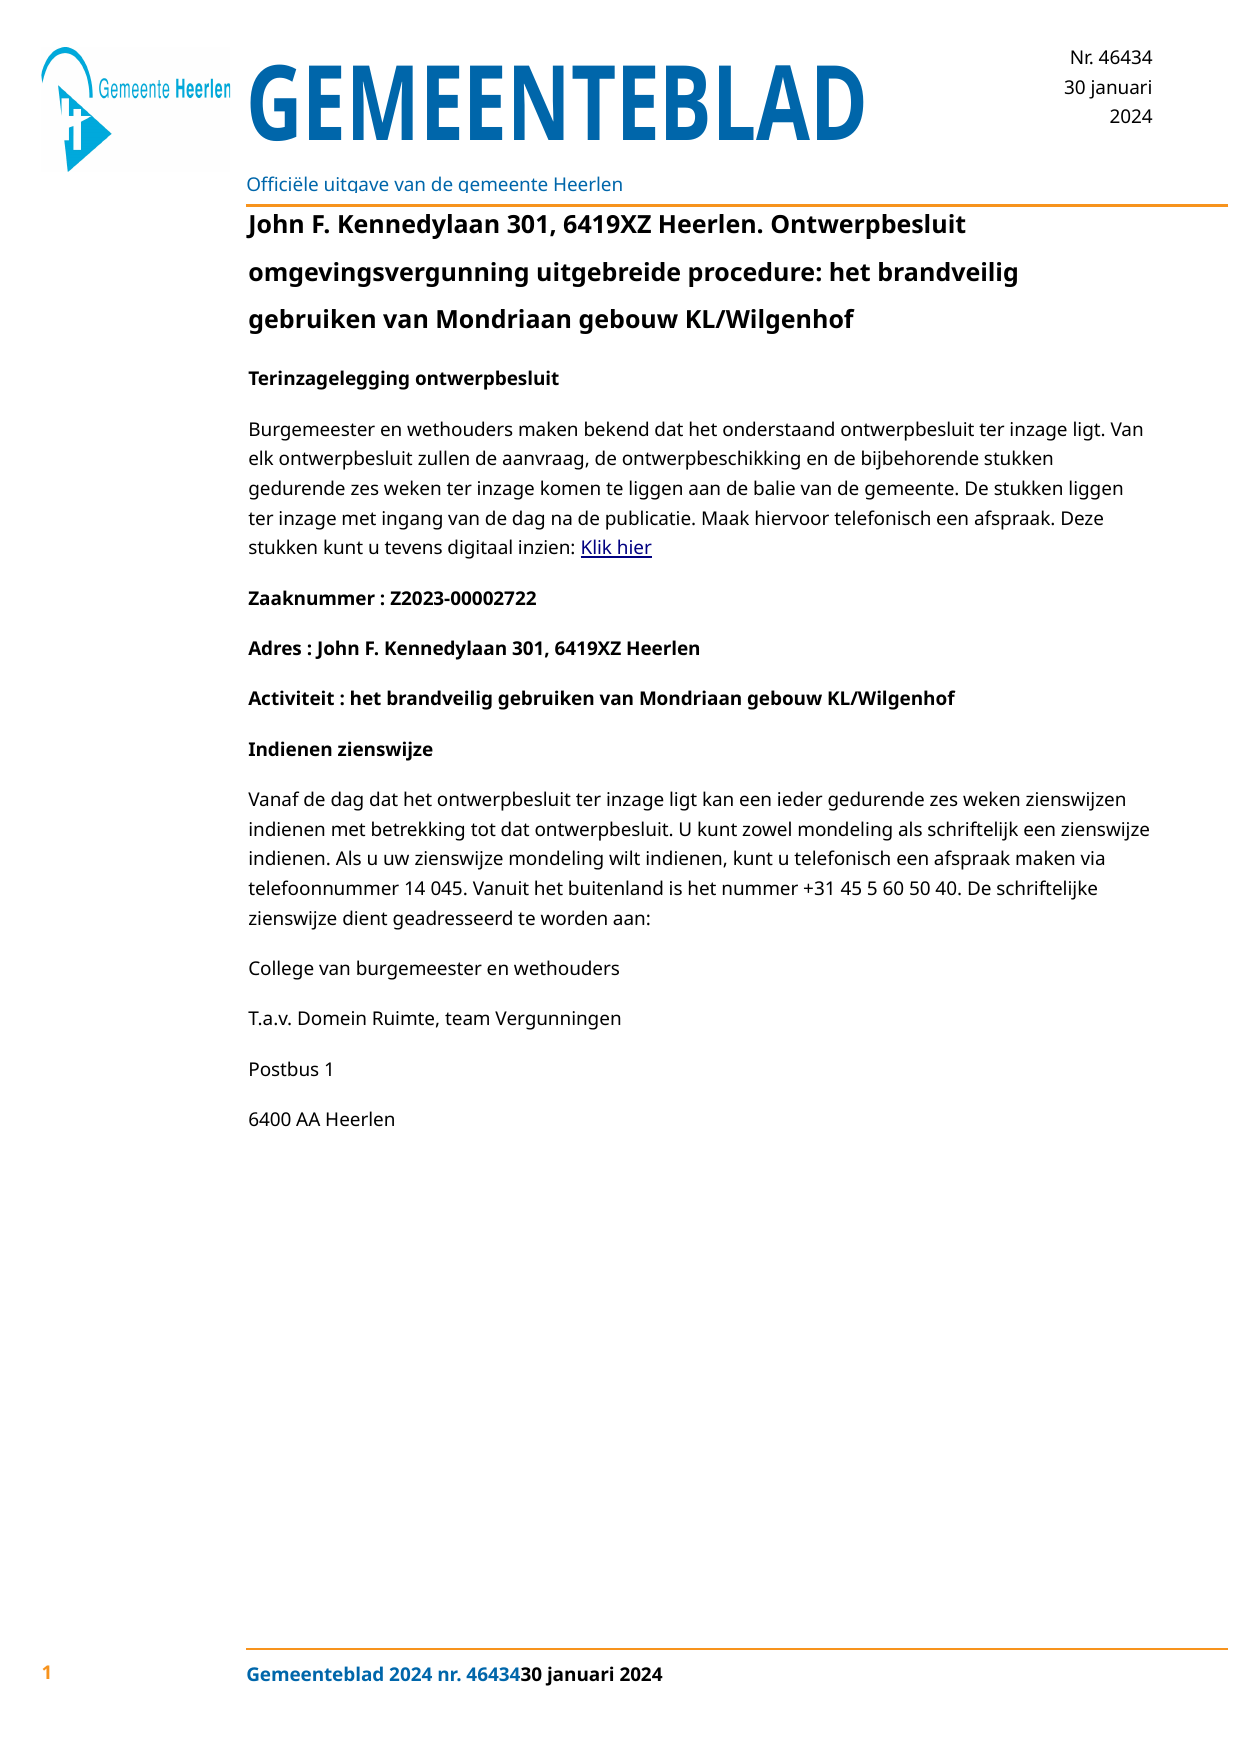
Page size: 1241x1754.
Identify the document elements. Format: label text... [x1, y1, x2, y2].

text Vanaf de dag dat het ontwerpbesluit ter inzage ligt kan een ieder gedurende zes weken zienswijzen indienen met betrekking tot dat ontwerpbesluit. U kunt zowel mondeling als schriftelijk een zienswijze indienen. Als u uw zienswijze mondeling wilt indienen, kunt u telefonisch een afspraak maken via telefoonnummer 14 045. Vanuit het buitenland is het nummer +31 45 5 60 50 40. De schriftelijke zienswijze dient geadresseerd te worden aan: [248, 786, 1152, 930]
text T.a.v. Domein Ruimte, team Vergunningen [248, 1006, 1152, 1031]
text John F. Kennedylaan 301, 6419XZ Heerlen. Ontwerpbesluit omgevingsvergunning uitgebreide procedure: het brandveilig gebruiken van Mondriaan gebouw KL/Wilgenhof [248, 207, 1152, 336]
text Burgemeester en wethouders maken bekend dat het onderstaand ontwerpbesluit ter inzage ligt. Van elk ontwerpbesluit zullen de aanvraag, de ontwerpbeschikking en de bijbehorende stukken gedurende zes weken ter inzage komen te liggen aan de balie van de gemeente. De stukken liggen ter inzage met ingang van de dag na de publicatie. Maak hiervoor telefonisch een afspraak. Deze stukken kunt u tevens digitaal inzien: Klik hier [248, 416, 1152, 560]
text Postbus 1 [248, 1056, 1152, 1082]
text Terinzagelegging ontwerpbesluit [248, 366, 1152, 391]
text College van burgemeester en wethouders [248, 955, 1152, 981]
picture [41, 47, 231, 172]
text Zaaknummer : Z2023-00002722 [248, 585, 1152, 610]
text Adres : John F. Kennedylaan 301, 6419XZ Heerlen [248, 635, 1152, 661]
text Indienen zienswijze [248, 736, 1152, 762]
picture [41, 47, 59, 70]
text 6400 AA Heerlen [248, 1106, 1152, 1132]
text Activiteit : het brandveilig gebruiken van Mondriaan gebouw KL/Wilgenhof [248, 686, 1152, 711]
